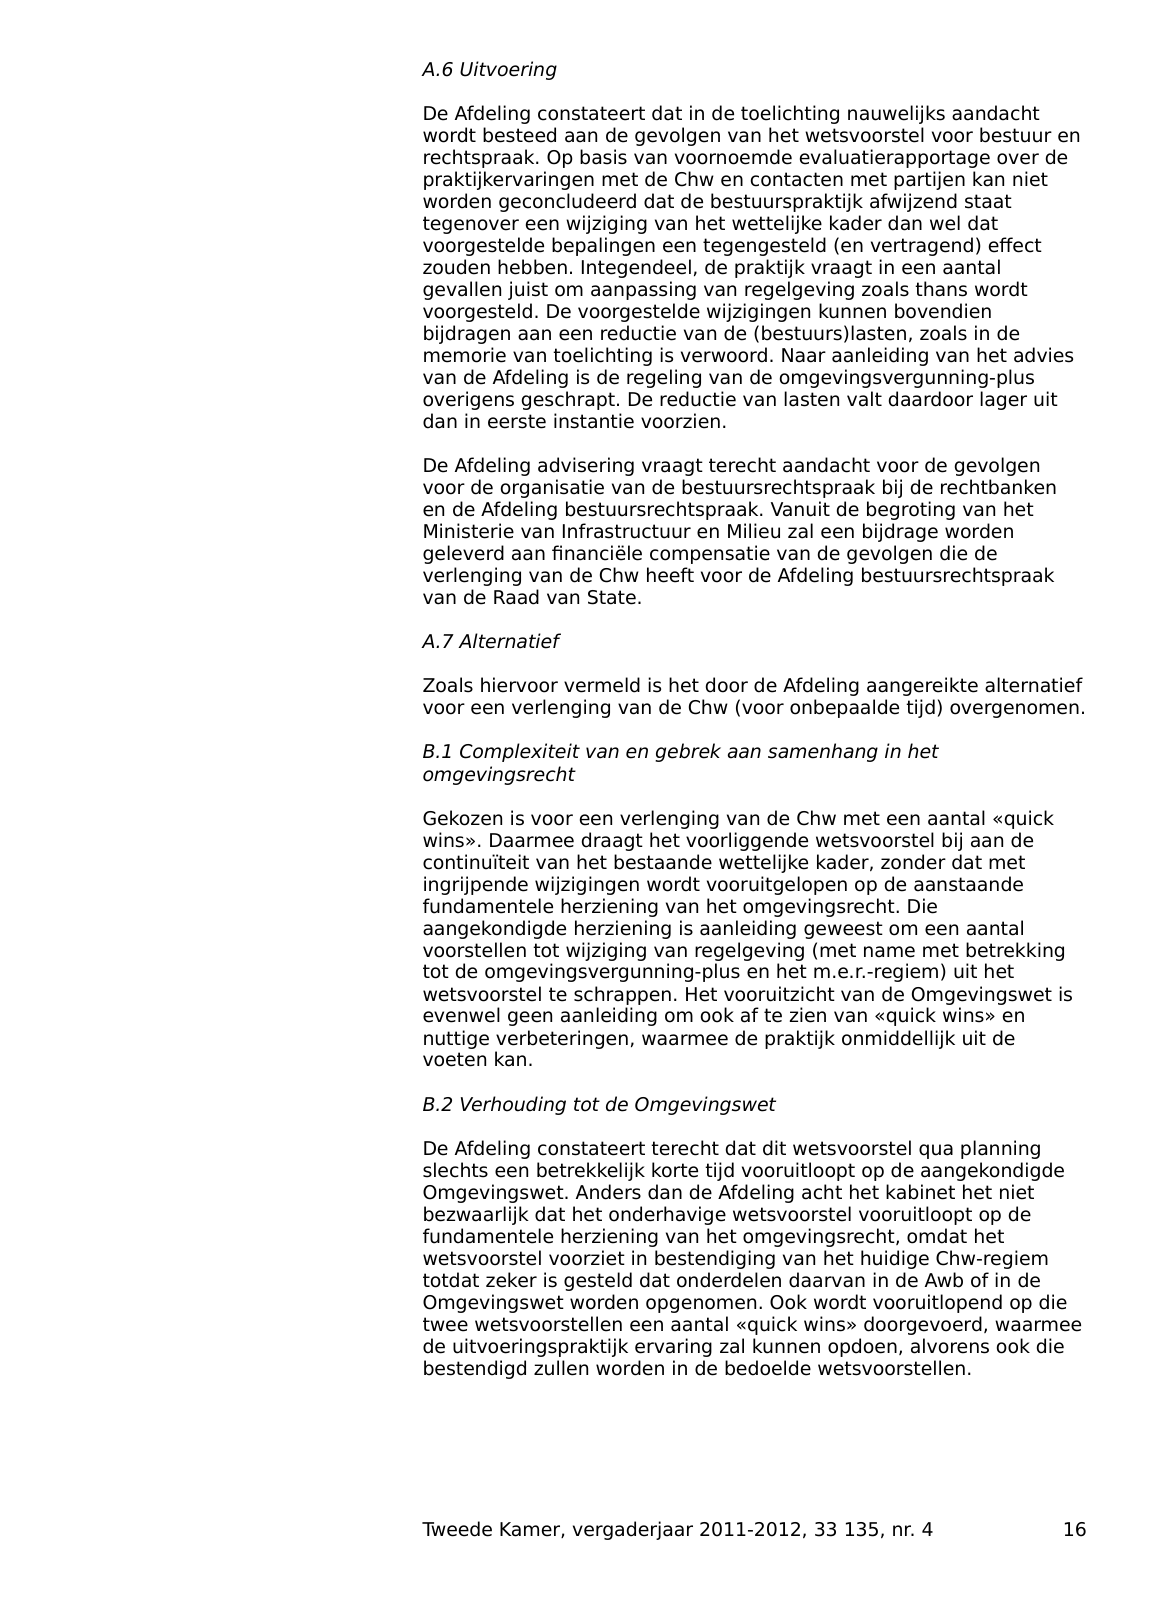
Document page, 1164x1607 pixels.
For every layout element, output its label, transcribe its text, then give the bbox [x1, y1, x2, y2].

text De Afdeling constateert terecht dat dit wetsvoorstel qua planning slechts een betrekkelijk korte tijd vooruitloopt op de aangekondigde Omgevingswet. Anders dan de Afdeling acht het kabinet het niet bezwaarlijk dat het onderhavige wetsvoorstel vooruitloopt op de fundamentele herziening van het omgevingsrecht, omdat het wetsvoorstel voorziet in bestendiging van het huidige Chw-regiem totdat zeker is gesteld dat onderdelen daarvan in de Awb of in de Omgevingswet worden opgenomen. Ook wordt vooruitlopend op die twee wetsvoorstellen een aantal «quick wins» doorgevoerd, waarmee de uitvoeringspraktijk ervaring zal kunnen opdoen, alvorens ook die bestendigd zullen worden in de bedoelde wetsvoorstellen. [422, 1138, 1087, 1379]
subtitle B.2 Verhouding tot de Omgevingswet [422, 1093, 1087, 1116]
text De Afdeling advisering vraagt terecht aandacht voor de gevolgen voor de organisatie van de bestuursrechtspraak bij de rechtbanken en de Afdeling bestuursrechtspraak. Vanuit de begroting van het Ministerie van Infrastructuur en Milieu zal een bijdrage worden geleverd aan financiële compensatie van de gevolgen die de verlenging van de Chw heeft voor de Afdeling bestuursrechtspraak van de Raad van State. [422, 455, 1087, 609]
subtitle B.1 Complexiteit van en gebrek aan samenhang in het omgevingsrecht [422, 741, 1087, 785]
text Gekozen is voor een verlenging van de Chw met een aantal «quick wins». Daarmee draagt het voorliggende wetsvoorstel bij aan de continuïteit van het bestaande wettelijke kader, zonder dat met ingrijpende wijzigingen wordt vooruitgelopen op de aanstaande fundamentele herziening van het omgevingsrecht. Die aangekondigde herziening is aanleiding geweest om een aantal voorstellen tot wijziging van regelgeving (met name met betrekking tot de omgevingsvergunning-plus en het m.e.r.-regiem) uit het wetsvoorstel te schrappen. Het vooruitzicht van de Omgevingswet is evenwel geen aanleiding om ook af te zien van «quick wins» en nuttige verbeteringen, waarmee de praktijk onmiddellijk uit de voeten kan. [422, 808, 1087, 1071]
text De Afdeling constateert dat in de toelichting nauwelijks aandacht wordt besteed aan de gevolgen van het wetsvoorstel voor bestuur en rechtspraak. Op basis van voornoemde evaluatierapportage over de praktijkervaringen met de Chw en contacten met partijen kan niet worden geconcludeerd dat de bestuurspraktijk afwijzend staat tegenover een wijziging van het wettelijke kader dan wel dat voorgestelde bepalingen een tegengesteld (en vertragend) effect zouden hebben. Integendeel, de praktijk vraagt in een aantal gevallen juist om aanpassing van regelgeving zoals thans wordt voorgesteld. De voorgestelde wijzigingen kunnen bovendien bijdragen aan een reductie van de (bestuurs)lasten, zoals in de memorie van toelichting is verwoord. Naar aanleiding van het advies van de Afdeling is de regeling van de omgevingsvergunning-plus overigens geschrapt. De reductie van lasten valt daardoor lager uit dan in eerste instantie voorzien. [422, 103, 1087, 433]
subtitle A.6 Uitvoering [422, 59, 1087, 81]
subtitle A.7 Alternatief [422, 631, 1087, 653]
text Zoals hiervoor vermeld is het door de Afdeling aangereikte alternatief voor een verlenging van de Chw (voor onbepaalde tijd) overgenomen. [422, 675, 1087, 719]
